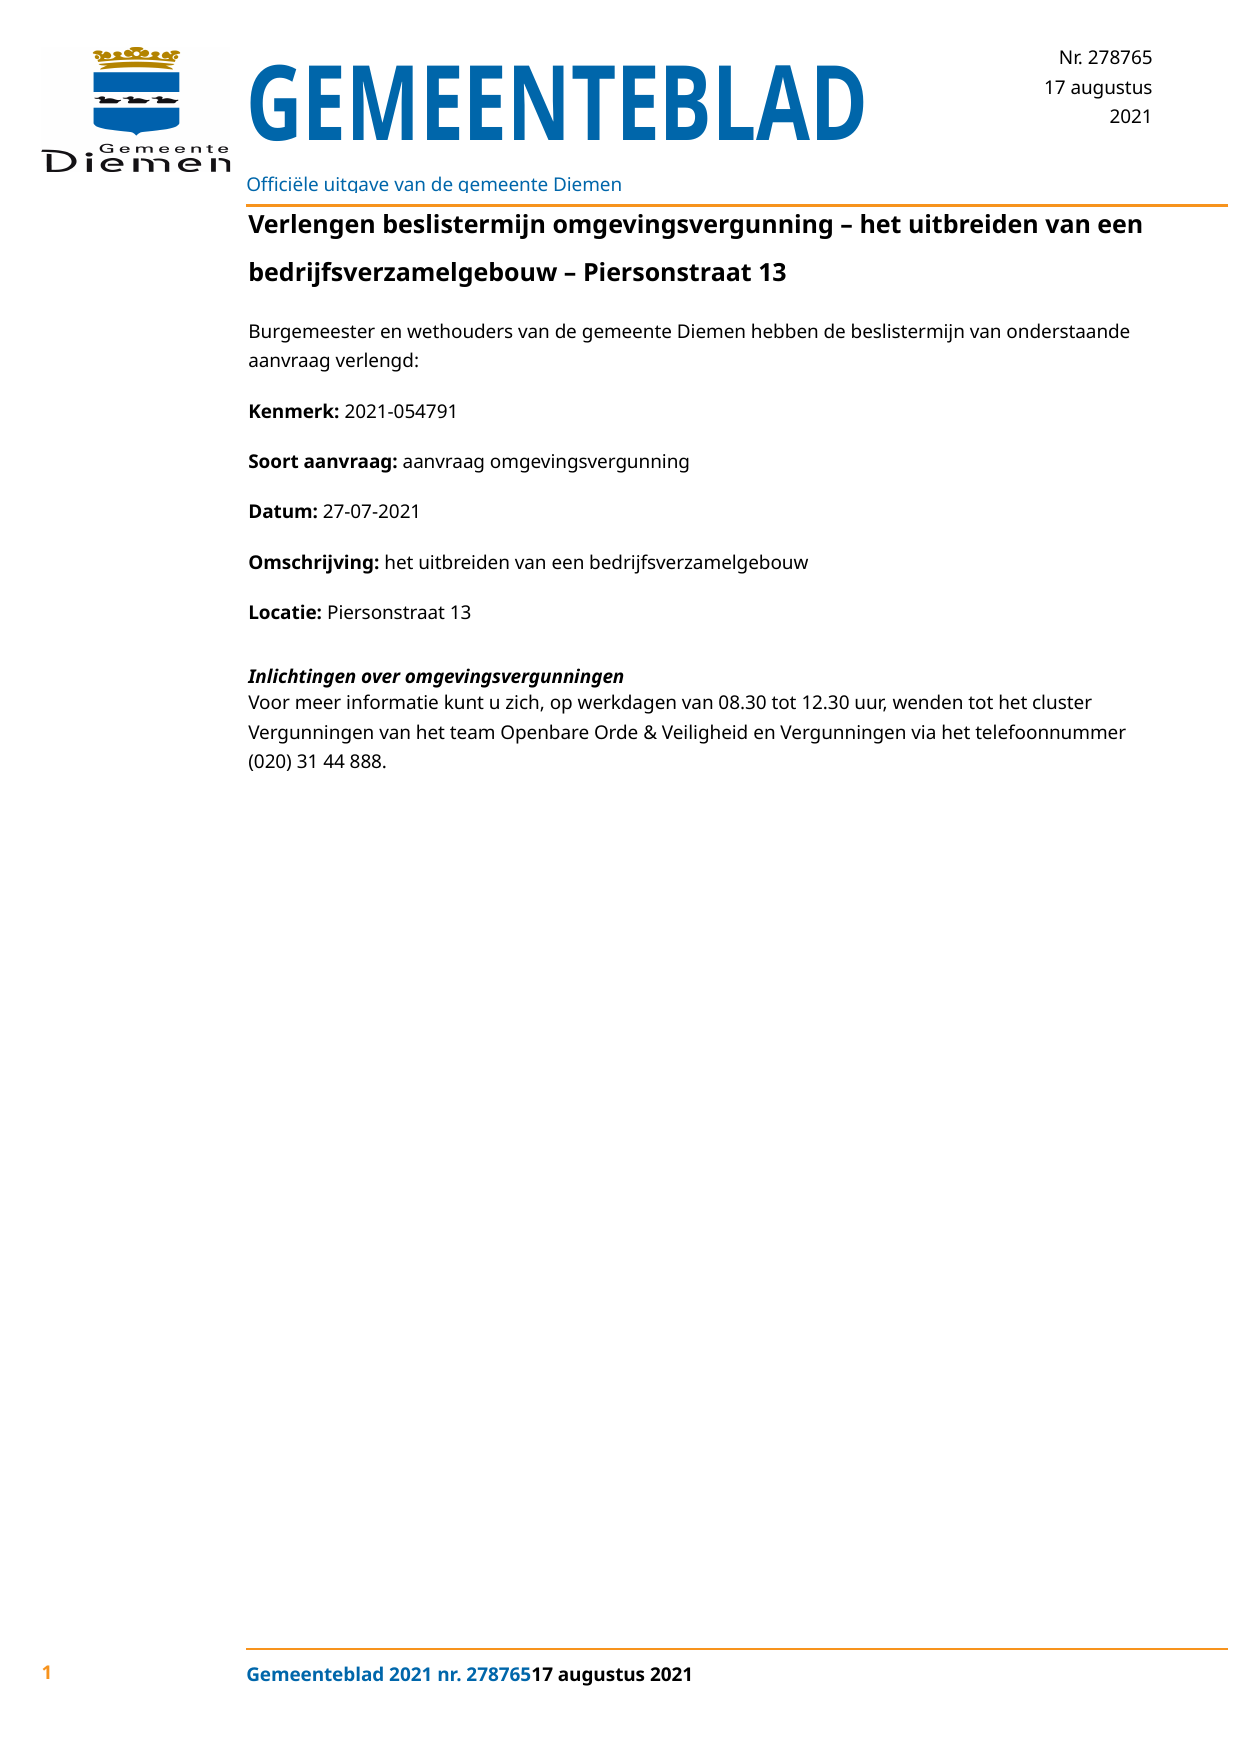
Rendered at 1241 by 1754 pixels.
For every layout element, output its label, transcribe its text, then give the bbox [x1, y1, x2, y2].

text Verlengen beslistermijn omgevingsvergunning – het uitbreiden van een bedrijfsverzamelgebouw – Piersonstraat 13 [248, 207, 1152, 288]
text Kenmerk: 2021-054791 [248, 398, 1152, 424]
text Locatie: Piersonstraat 13 [248, 599, 1152, 625]
text Datum: 27-07-2021 [248, 499, 1152, 524]
text Voor meer informatie kunt u zich, op werkdagen van 08.30 tot 12.30 uur, wenden tot het cluster Vergunningen van het team Openbare Orde & Veiligheid en Vergunningen via het telefoonnummer (020) 31 44 888. [248, 689, 1152, 774]
picture [41, 47, 231, 172]
text Inlichtingen over omgevingsvergunningen [248, 663, 1152, 689]
text Omschrijving: het uitbreiden van een bedrijfsverzamelgebouw [248, 549, 1152, 575]
text Soort aanvraag: aanvraag omgevingsvergunning [248, 448, 1152, 474]
text Burgemeester en wethouders van de gemeente Diemen hebben de beslistermijn van onderstaande aanvraag verlengd: [248, 318, 1152, 373]
